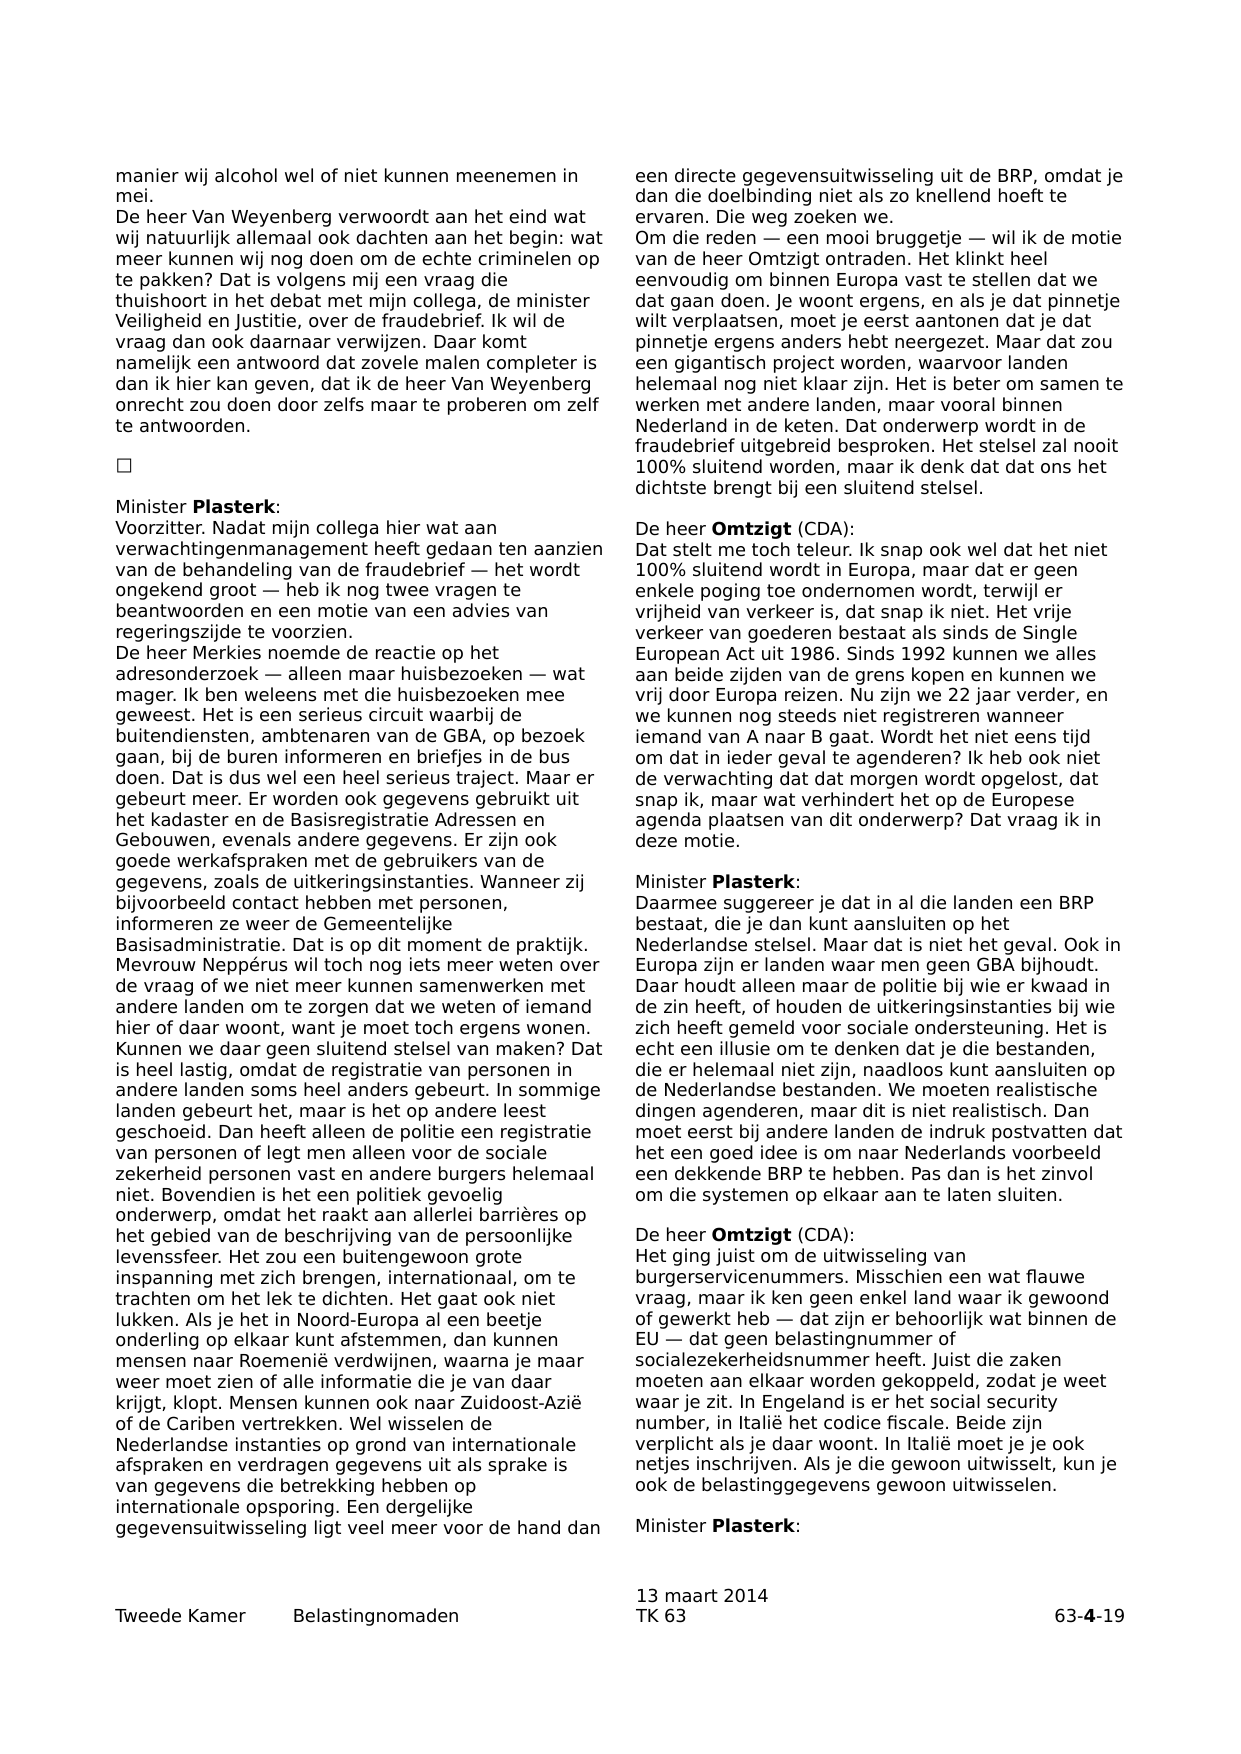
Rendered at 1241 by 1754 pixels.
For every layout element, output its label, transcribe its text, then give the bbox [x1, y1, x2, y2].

text Om die reden — een mooi bruggetje — wil ik de motie van de heer Omtzigt ontraden. Het klinkt heel eenvoudig om binnen Europa vast te stellen dat we dat gaan doen. Je woont ergens, en als je dat pinnetje wilt verplaatsen, moet je eerst aantonen dat je dat pinnetje ergens anders hebt neergezet. Maar dat zou een gigantisch project worden, waarvoor landen helemaal nog niet klaar zijn. Het is beter om samen te werken met andere landen, maar vooral binnen Nederland in de keten. Dat onderwerp wordt in de fraudebrief uitgebreid besproken. Het stelsel zal nooit 100% sluitend worden, maar ik denk dat dat ons het dichtste brengt bij een sluitend stelsel. [635, 228, 1125, 499]
text De heer Merkies noemde de reactie op het adresonderzoek — alleen maar huisbezoeken — wat mager. Ik ben weleens met die huisbezoeken mee geweest. Het is een serieus circuit waarbij de buitendiensten, ambtenaren van de GBA, op bezoek gaan, bij de buren informeren en briefjes in de bus doen. Dat is dus wel een heel serieus traject. Maar er gebeurt meer. Er worden ook gegevens gebruikt uit het kadaster en de Basisregistratie Adressen en Gebouwen, evenals andere gegevens. Er zijn ook goede werkafspraken met de gebruikers van de gegevens, zoals de uitkeringsinstanties. Wanneer zij bijvoorbeeld contact hebben met personen, informeren ze weer de Gemeentelijke Basisadministratie. Dat is op dit moment de praktijk. [115, 643, 605, 955]
text Minister Plasterk: [635, 872, 1125, 893]
text De heer Van Weyenberg verwoordt aan het eind wat wij natuurlijk allemaal ook dachten aan het begin: wat meer kunnen wij nog doen om de echte criminelen op te pakken? Dat is volgens mij een vraag die thuishoort in het debat met mijn collega, de minister Veiligheid en Justitie, over de fraudebrief. Ik wil de vraag dan ook daarnaar verwijzen. Daar komt namelijk een antwoord dat zovele malen completer is dan ik hier kan geven, dat ik de heer Van Weyenberg onrecht zou doen door zelfs maar te proberen om zelf te antwoorden. [115, 207, 605, 436]
text een directe gegevensuitwisseling uit de BRP, omdat je dan die doelbinding niet als zo knellend hoeft te ervaren. Die weg zoeken we. [635, 165, 1125, 228]
text ⬜ [115, 456, 605, 477]
text Mevrouw Neppérus wil toch nog iets meer weten over de vraag of we niet meer kunnen samenwerken met andere landen om te zorgen dat we weten of iemand hier of daar woont, want je moet toch ergens wonen. Kunnen we daar geen sluitend stelsel van maken? Dat is heel lastig, omdat de registratie van personen in andere landen soms heel anders gebeurt. In sommige landen gebeurt het, maar is het op andere leest geschoeid. Dan heeft alleen de politie een registratie van personen of legt men alleen voor de sociale zekerheid personen vast en andere burgers helemaal niet. Bovendien is het een politiek gevoelig onderwerp, omdat het raakt aan allerlei barrières op het gebied van de beschrijving van de persoonlijke levenssfeer. Het zou een buitengewoon grote inspanning met zich brengen, internationaal, om te trachten om het lek te dichten. Het gaat ook niet lukken. Als je het in Noord-Europa al een beetje onderling op elkaar kunt afstemmen, dan kunnen mensen naar Roemenië verdwijnen, waarna je maar weer moet zien of alle informatie die je van daar krijgt, klopt. Mensen kunnen ook naar Zuidoost-Azië of de Cariben vertrekken. Wel wisselen de Nederlandse instanties op grond van internationale afspraken en verdragen gegevens uit als sprake is van gegevens die betrekking hebben op internationale opsporing. Een dergelijke gegevensuitwisseling ligt veel meer voor de hand dan [115, 955, 605, 1538]
text Minister Plasterk: [635, 1516, 1125, 1537]
text Minister Plasterk: [115, 497, 605, 518]
text Dat stelt me toch teleur. Ik snap ook wel dat het niet 100% sluitend wordt in Europa, maar dat er geen enkele poging toe ondernomen wordt, terwijl er vrijheid van verkeer is, dat snap ik niet. Het vrije verkeer van goederen bestaat als sinds de Single European Act uit 1986. Sinds 1992 kunnen we alles aan beide zijden van de grens kopen en kunnen we vrij door Europa reizen. Nu zijn we 22 jaar verder, en we kunnen nog steeds niet registreren wanneer iemand van A naar B gaat. Wordt het niet eens tijd om dat in ieder geval te agenderen? Ik heb ook niet de verwachting dat dat morgen wordt opgelost, dat snap ik, maar wat verhindert het op de Europese agenda plaatsen van dit onderwerp? Dat vraag ik in deze motie. [635, 539, 1125, 852]
text Het ging juist om de uitwisseling van burgerservicenummers. Misschien een wat flauwe vraag, maar ik ken geen enkel land waar ik gewoond of gewerkt heb — dat zijn er behoorlijk wat binnen de EU — dat geen belastingnummer of socialezekerheidsnummer heeft. Juist die zaken moeten aan elkaar worden gekoppeld, zodat je weet waar je zit. In Engeland is er het social security number, in Italië het codice fiscale. Beide zijn verplicht als je daar woont. In Italië moet je je ook netjes inschrijven. Als je die gewoon uitwisselt, kun je ook de belastinggegevens gewoon uitwisselen. [635, 1246, 1125, 1496]
text Daarmee suggereer je dat in al die landen een BRP bestaat, die je dan kunt aansluiten op het Nederlandse stelsel. Maar dat is niet het geval. Ook in Europa zijn er landen waar men geen GBA bijhoudt. Daar houdt alleen maar de politie bij wie er kwaad in de zin heeft, of houden de uitkeringsinstanties bij wie zich heeft gemeld voor sociale ondersteuning. Het is echt een illusie om te denken dat je die bestanden, die er helemaal niet zijn, naadloos kunt aansluiten op de Nederlandse bestanden. We moeten realistische dingen agenderen, maar dit is niet realistisch. Dan moet eerst bij andere landen de indruk postvatten dat het een goed idee is om naar Nederlands voorbeeld een dekkende BRP te hebben. Pas dan is het zinvol om die systemen op elkaar aan te laten sluiten. [635, 893, 1125, 1205]
text De heer Omtzigt (CDA): [635, 519, 1125, 539]
text De heer Omtzigt (CDA): [635, 1225, 1125, 1246]
text manier wij alcohol wel of niet kunnen meenemen in mei. [115, 165, 605, 207]
text Voorzitter. Nadat mijn collega hier wat aan verwachtingenmanagement heeft gedaan ten aanzien van de behandeling van de fraudebrief — het wordt ongekend groot — heb ik nog twee vragen te beantwoorden en een motie van een advies van regeringszijde te voorzien. [115, 518, 605, 643]
